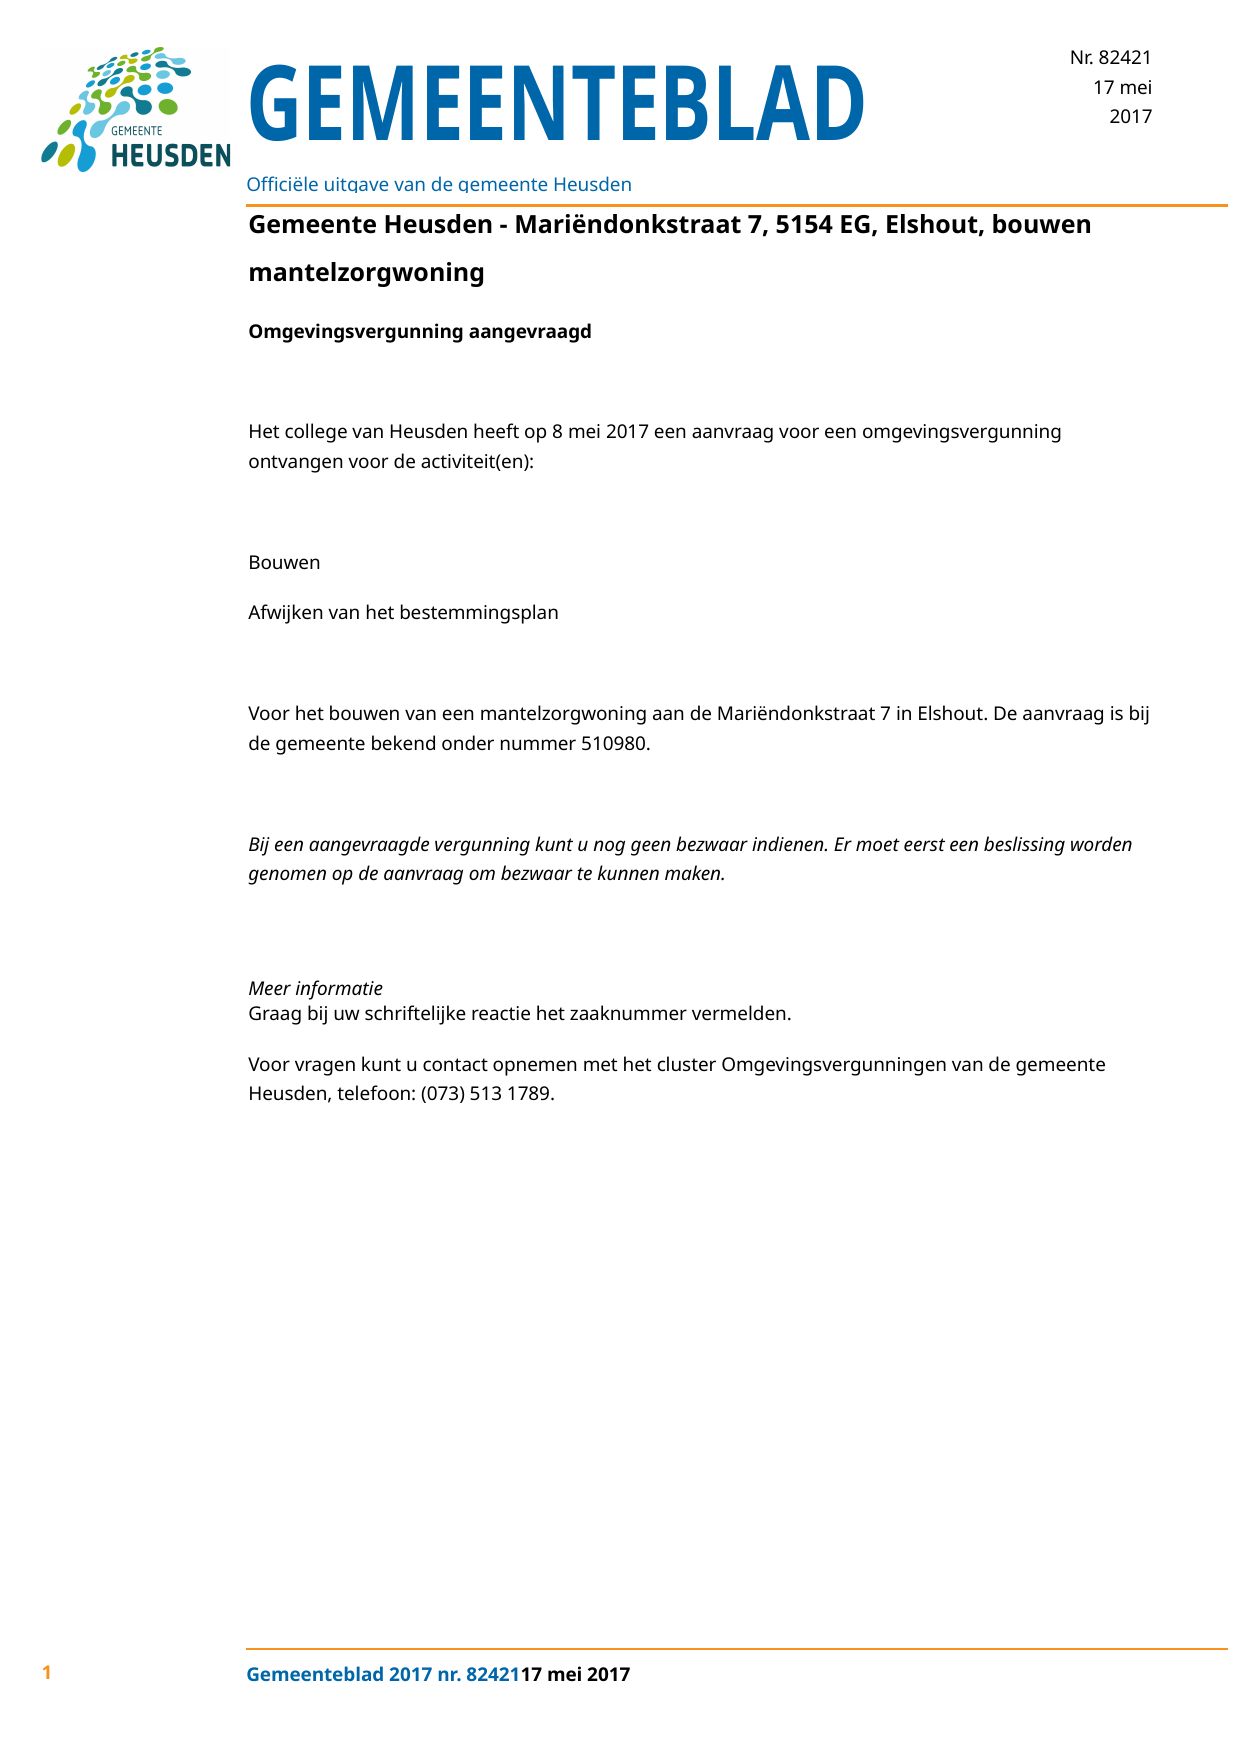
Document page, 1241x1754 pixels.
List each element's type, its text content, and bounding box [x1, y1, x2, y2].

text Afwijken van het bestemmingsplan [248, 599, 1152, 625]
text Het college van Heusden heeft op 8 mei 2017 een aanvraag voor een omgevingsvergunning ontvangen voor de activiteit(en): [248, 419, 1152, 474]
picture [41, 47, 231, 172]
text Bij een aangevraagde vergunning kunt u nog geen bezwaar indienen. Er moet eerst een beslissing worden genomen op de aanvraag om bezwaar te kunnen maken. [248, 831, 1152, 886]
text Meer informatie [248, 975, 1152, 1001]
text Voor het bouwen van een mantelzorgwoning aan de Mariëndonkstraat 7 in Elshout. De aanvraag is bij de gemeente bekend onder nummer 510980. [248, 700, 1152, 756]
text Voor vragen kunt u contact opnemen met het cluster Omgevingsvergunningen van de gemeente Heusden, telefoon: (073) 513 1789. [248, 1051, 1152, 1106]
text Bouwen [248, 549, 1152, 575]
text Omgevingsvergunning aangevraagd [248, 318, 1152, 344]
text Gemeente Heusden - Mariëndonkstraat 7, 5154 EG, Elshout, bouwen mantelzorgwoning [248, 207, 1152, 288]
text Graag bij uw schriftelijke reactie het zaaknummer vermelden. [248, 1001, 1152, 1026]
